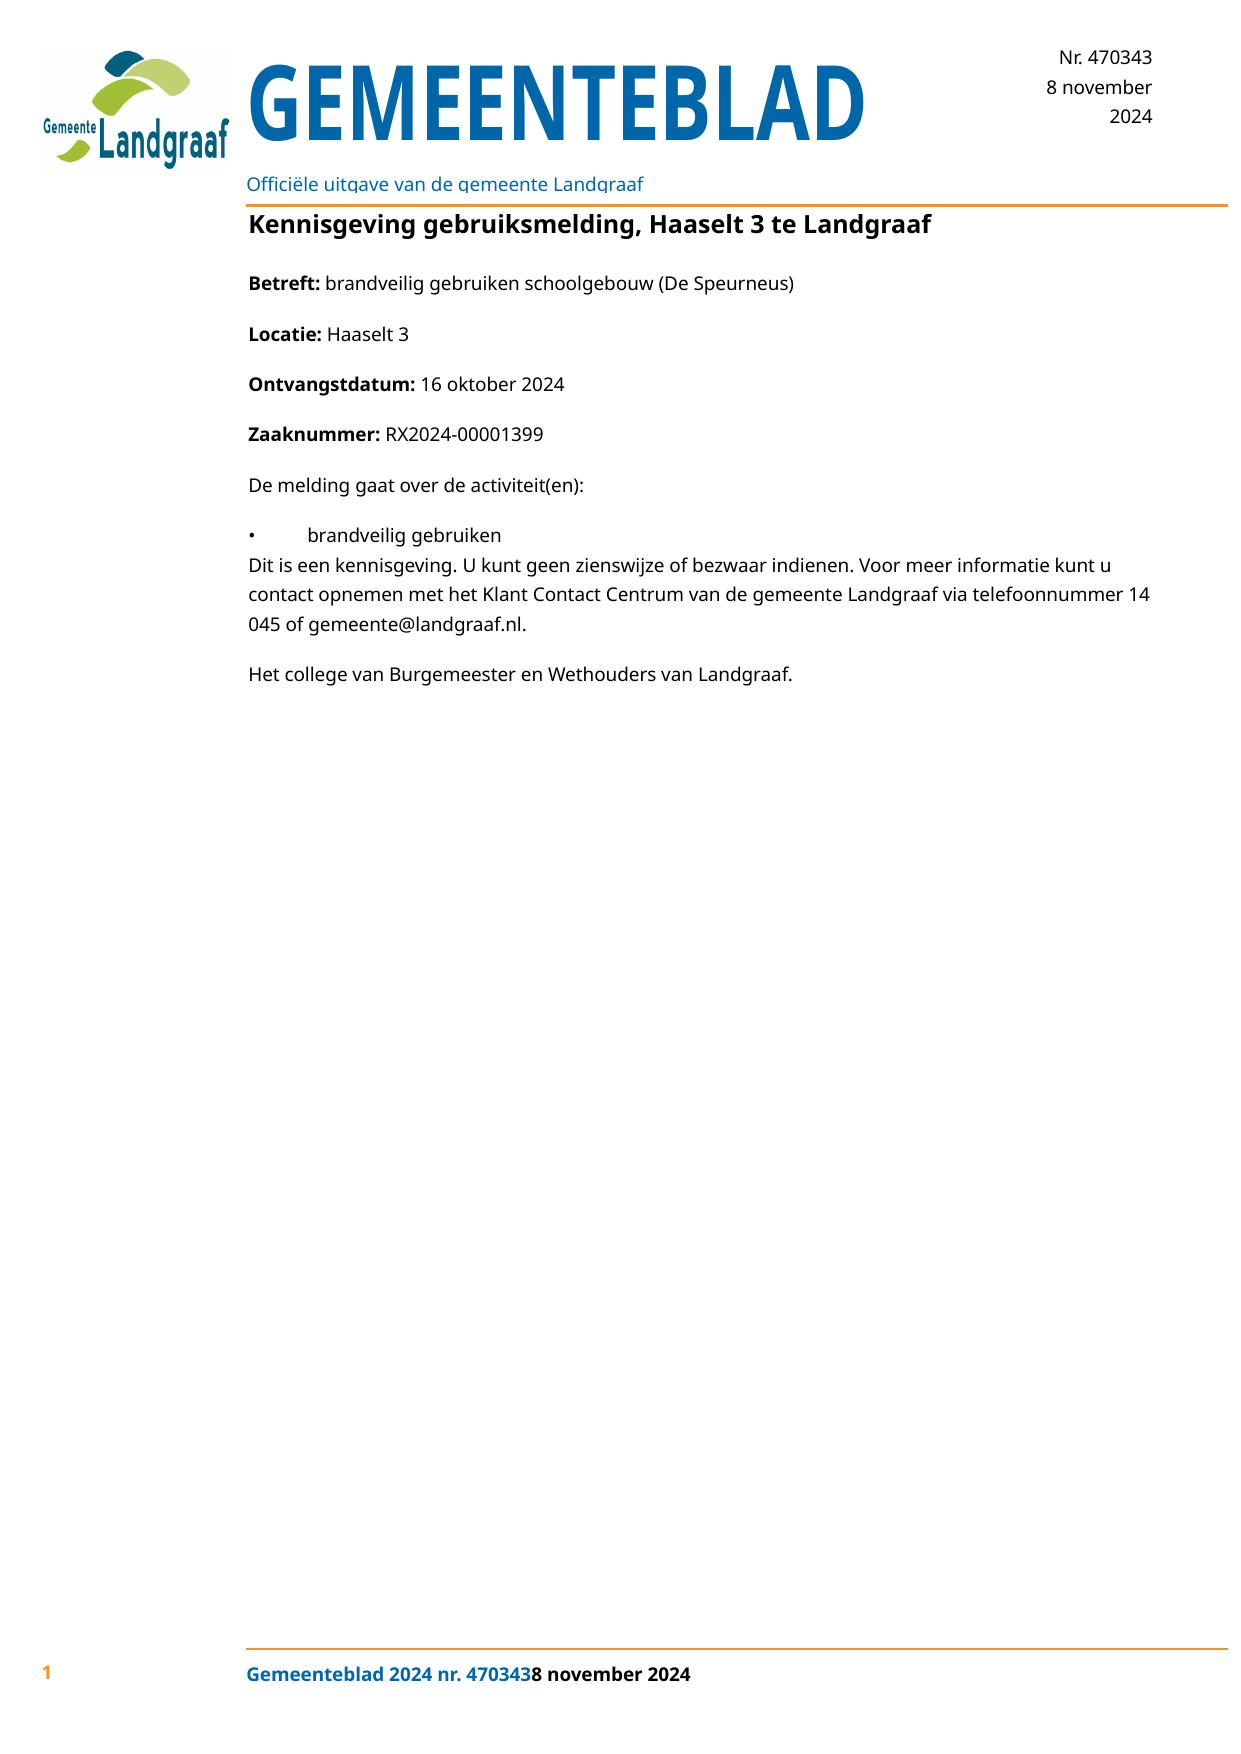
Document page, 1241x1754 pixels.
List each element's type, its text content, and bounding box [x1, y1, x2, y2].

text Zaaknummer: RX2024-00001399 [248, 422, 1152, 447]
text Dit is een kennisgeving. U kunt geen zienswijze of bezwaar indienen. Voor meer informatie kunt u contact opnemen met het Klant Contact Centrum van de gemeente Landgraaf via telefoonnummer 14 045 of gemeente@landgraaf.nl. [248, 552, 1152, 637]
text Kennisgeving gebruiksmelding, Haaselt 3 te Landgraaf [248, 207, 1152, 241]
text De melding gaat over de activiteit(en): [248, 472, 1152, 498]
text Ontvangstdatum: 16 oktober 2024 [248, 371, 1152, 397]
picture [41, 47, 231, 172]
list brandveilig gebruiken [248, 522, 1152, 548]
text Het college van Burgemeester en Wethouders van Landgraaf. [248, 662, 1152, 687]
text Betreft: brandveilig gebruiken schoolgebouw (De Speurneus) [248, 270, 1152, 296]
text Locatie: Haaselt 3 [248, 321, 1152, 346]
